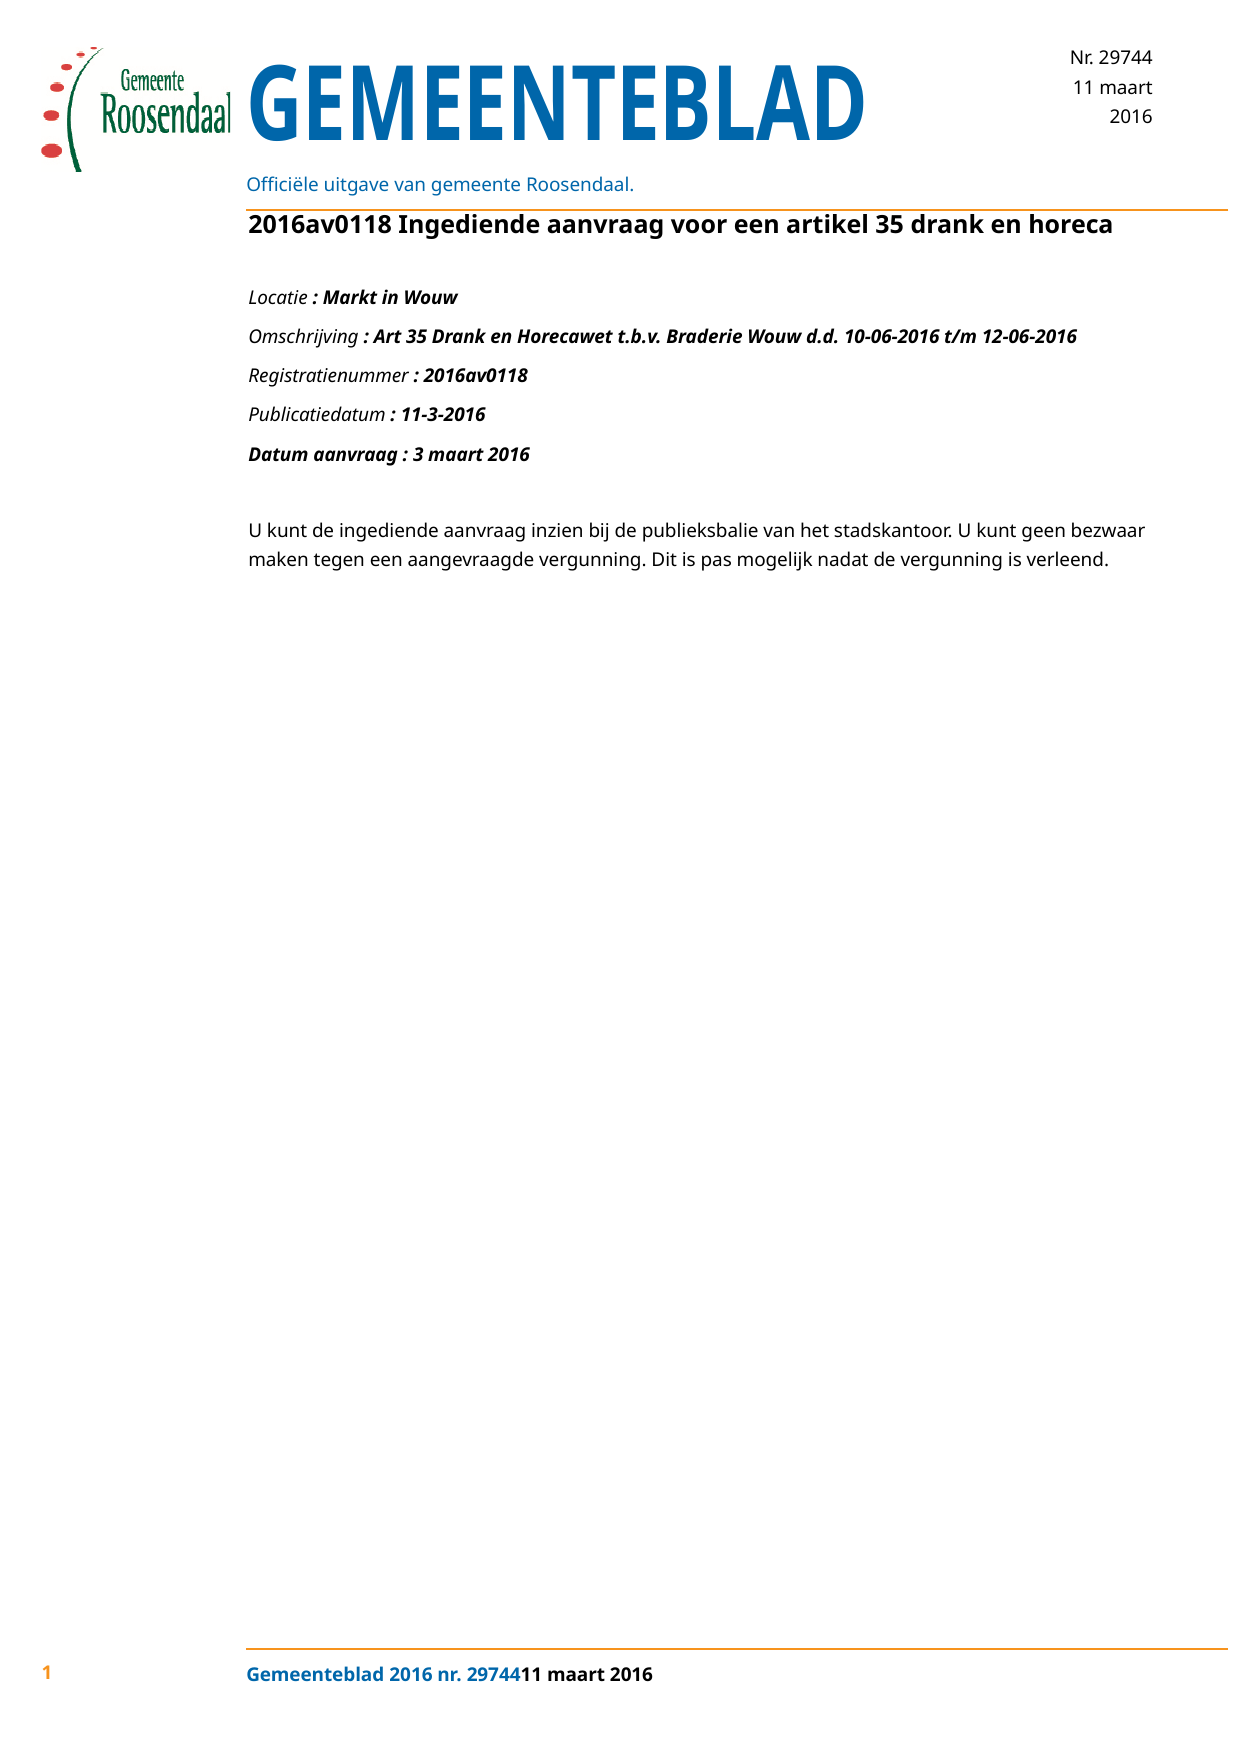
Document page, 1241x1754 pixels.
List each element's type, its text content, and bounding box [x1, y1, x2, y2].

text U kunt de ingediende aanvraag inzien bij de publieksbalie van het stadskantoor. U kunt geen bezwaar maken tegen een aangevraagde vergunning. Dit is pas mogelijk nadat de vergunning is verleend. [248, 517, 1152, 572]
text Datum aanvraag : 3 maart 2016 [248, 441, 1152, 467]
picture [41, 47, 231, 172]
text Registratienummer : 2016av0118 [248, 362, 1152, 388]
text 2016av0118 Ingediende aanvraag voor een artikel 35 drank en horeca [248, 211, 1152, 241]
text Locatie : Markt in Wouw [248, 284, 1152, 309]
text Omschrijving : Art 35 Drank en Horecawet t.b.v. Braderie Wouw d.d. 10-06-2016 t/m 12-06-2016 [248, 323, 1152, 349]
text Publicatiedatum : 11-3-2016 [248, 402, 1152, 427]
